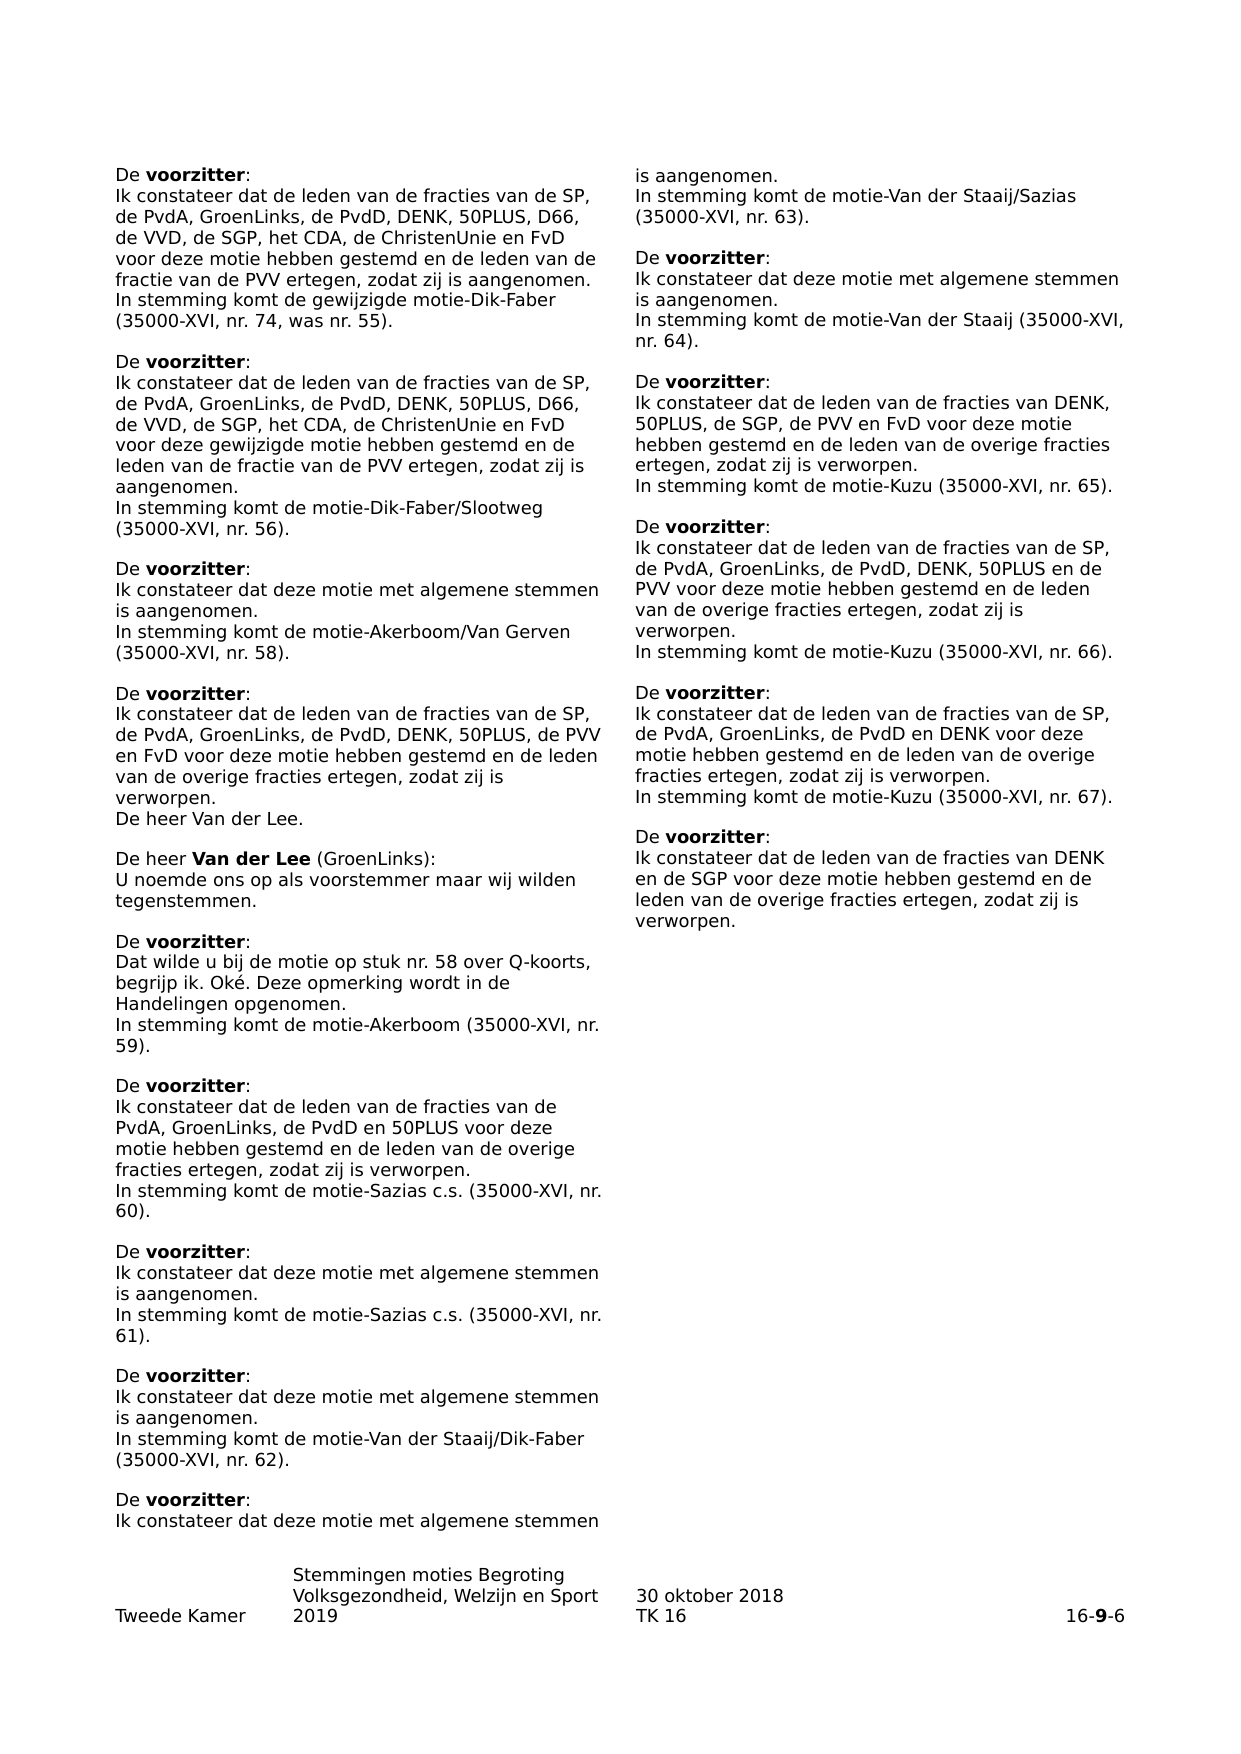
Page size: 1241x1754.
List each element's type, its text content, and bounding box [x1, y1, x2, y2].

text Ik constateer dat deze motie met algemene stemmen is aangenomen. [115, 1263, 605, 1304]
text In stemming komt de motie-Sazias c.s. (35000-XVI, nr. 61). [115, 1304, 605, 1346]
text In stemming komt de motie-Kuzu (35000-XVI, nr. 65). [635, 476, 1125, 497]
text Ik constateer dat deze motie met algemene stemmen [115, 1511, 605, 1532]
text Ik constateer dat deze motie met algemene stemmen is aangenomen. [635, 268, 1125, 310]
text De voorzitter: [115, 1076, 605, 1097]
text In stemming komt de motie-Kuzu (35000-XVI, nr. 67). [635, 787, 1125, 807]
text De voorzitter: [115, 1242, 605, 1263]
text Ik constateer dat de leden van de fracties van de SP, de PvdA, GroenLinks, de PvdD, DENK, 50PLUS, D66, de VVD, de SGP, het CDA, de ChristenUnie en FvD voor deze motie hebben gestemd en de leden van de fractie van de PVV ertegen, zodat zij is aangenomen. [115, 186, 605, 290]
text In stemming komt de motie-Akerboom (35000-XVI, nr. 59). [115, 1015, 605, 1056]
text In stemming komt de motie-Sazias c.s. (35000-XVI, nr. 60). [115, 1180, 605, 1222]
text De voorzitter: [115, 931, 605, 952]
text De voorzitter: [635, 517, 1125, 537]
text De heer Van der Lee (GroenLinks): [115, 849, 605, 870]
text De voorzitter: [115, 559, 605, 580]
text De voorzitter: [115, 683, 605, 704]
text In stemming komt de motie-Van der Staaij/Sazias (35000-XVI, nr. 63). [635, 186, 1125, 228]
text Ik constateer dat de leden van de fracties van DENK en de SGP voor deze motie hebben gestemd en de leden van de overige fracties ertegen, zodat zij is verworpen. [635, 848, 1125, 931]
text U noemde ons op als voorstemmer maar wij wilden tegenstemmen. [115, 870, 605, 911]
text De voorzitter: [115, 1366, 605, 1387]
text De voorzitter: [115, 165, 605, 186]
text In stemming komt de gewijzigde motie-Dik-Faber (35000-XVI, nr. 74, was nr. 55). [115, 290, 605, 332]
text De voorzitter: [635, 682, 1125, 703]
text Ik constateer dat de leden van de fracties van de SP, de PvdA, GroenLinks, de PvdD, DENK, 50PLUS, de PVV en FvD voor deze motie hebben gestemd en de leden van de overige fracties ertegen, zodat zij is verworpen. [115, 704, 605, 808]
text In stemming komt de motie-Van der Staaij (35000-XVI, nr. 64). [635, 310, 1125, 352]
text is aangenomen. [635, 165, 1125, 186]
text Ik constateer dat deze motie met algemene stemmen is aangenomen. [115, 580, 605, 622]
text In stemming komt de motie-Kuzu (35000-XVI, nr. 66). [635, 642, 1125, 662]
text Ik constateer dat de leden van de fracties van de SP, de PvdA, GroenLinks, de PvdD en DENK voor deze motie hebben gestemd en de leden van de overige fracties ertegen, zodat zij is verworpen. [635, 703, 1125, 787]
text Ik constateer dat deze motie met algemene stemmen is aangenomen. [115, 1387, 605, 1428]
text De heer Van der Lee. [115, 808, 605, 829]
text In stemming komt de motie-Van der Staaij/Dik-Faber (35000-XVI, nr. 62). [115, 1428, 605, 1470]
text Ik constateer dat de leden van de fracties van de PvdA, GroenLinks, de PvdD en 50PLUS voor deze motie hebben gestemd en de leden van de overige fracties ertegen, zodat zij is verworpen. [115, 1097, 605, 1180]
text In stemming komt de motie-Dik-Faber/Slootweg (35000-XVI, nr. 56). [115, 498, 605, 539]
text De voorzitter: [635, 827, 1125, 848]
text De voorzitter: [635, 248, 1125, 268]
text Ik constateer dat de leden van de fracties van de SP, de PvdA, GroenLinks, de PvdD, DENK, 50PLUS, D66, de VVD, de SGP, het CDA, de ChristenUnie en FvD voor deze gewijzigde motie hebben gestemd en de leden van de fractie van de PVV ertegen, zodat zij is aangenomen. [115, 373, 605, 498]
text Ik constateer dat de leden van de fracties van DENK, 50PLUS, de SGP, de PVV en FvD voor deze motie hebben gestemd en de leden van de overige fracties ertegen, zodat zij is verworpen. [635, 393, 1125, 476]
text Ik constateer dat de leden van de fracties van de SP, de PvdA, GroenLinks, de PvdD, DENK, 50PLUS en de PVV voor deze motie hebben gestemd en de leden van de overige fracties ertegen, zodat zij is verworpen. [635, 537, 1125, 642]
text De voorzitter: [115, 1490, 605, 1511]
text De voorzitter: [115, 352, 605, 373]
text In stemming komt de motie-Akerboom/Van Gerven (35000-XVI, nr. 58). [115, 622, 605, 663]
text Dat wilde u bij de motie op stuk nr. 58 over Q-koorts, begrijp ik. Oké. Deze opmerking wordt in de Handelingen opgenomen. [115, 952, 605, 1015]
text De voorzitter: [635, 372, 1125, 393]
